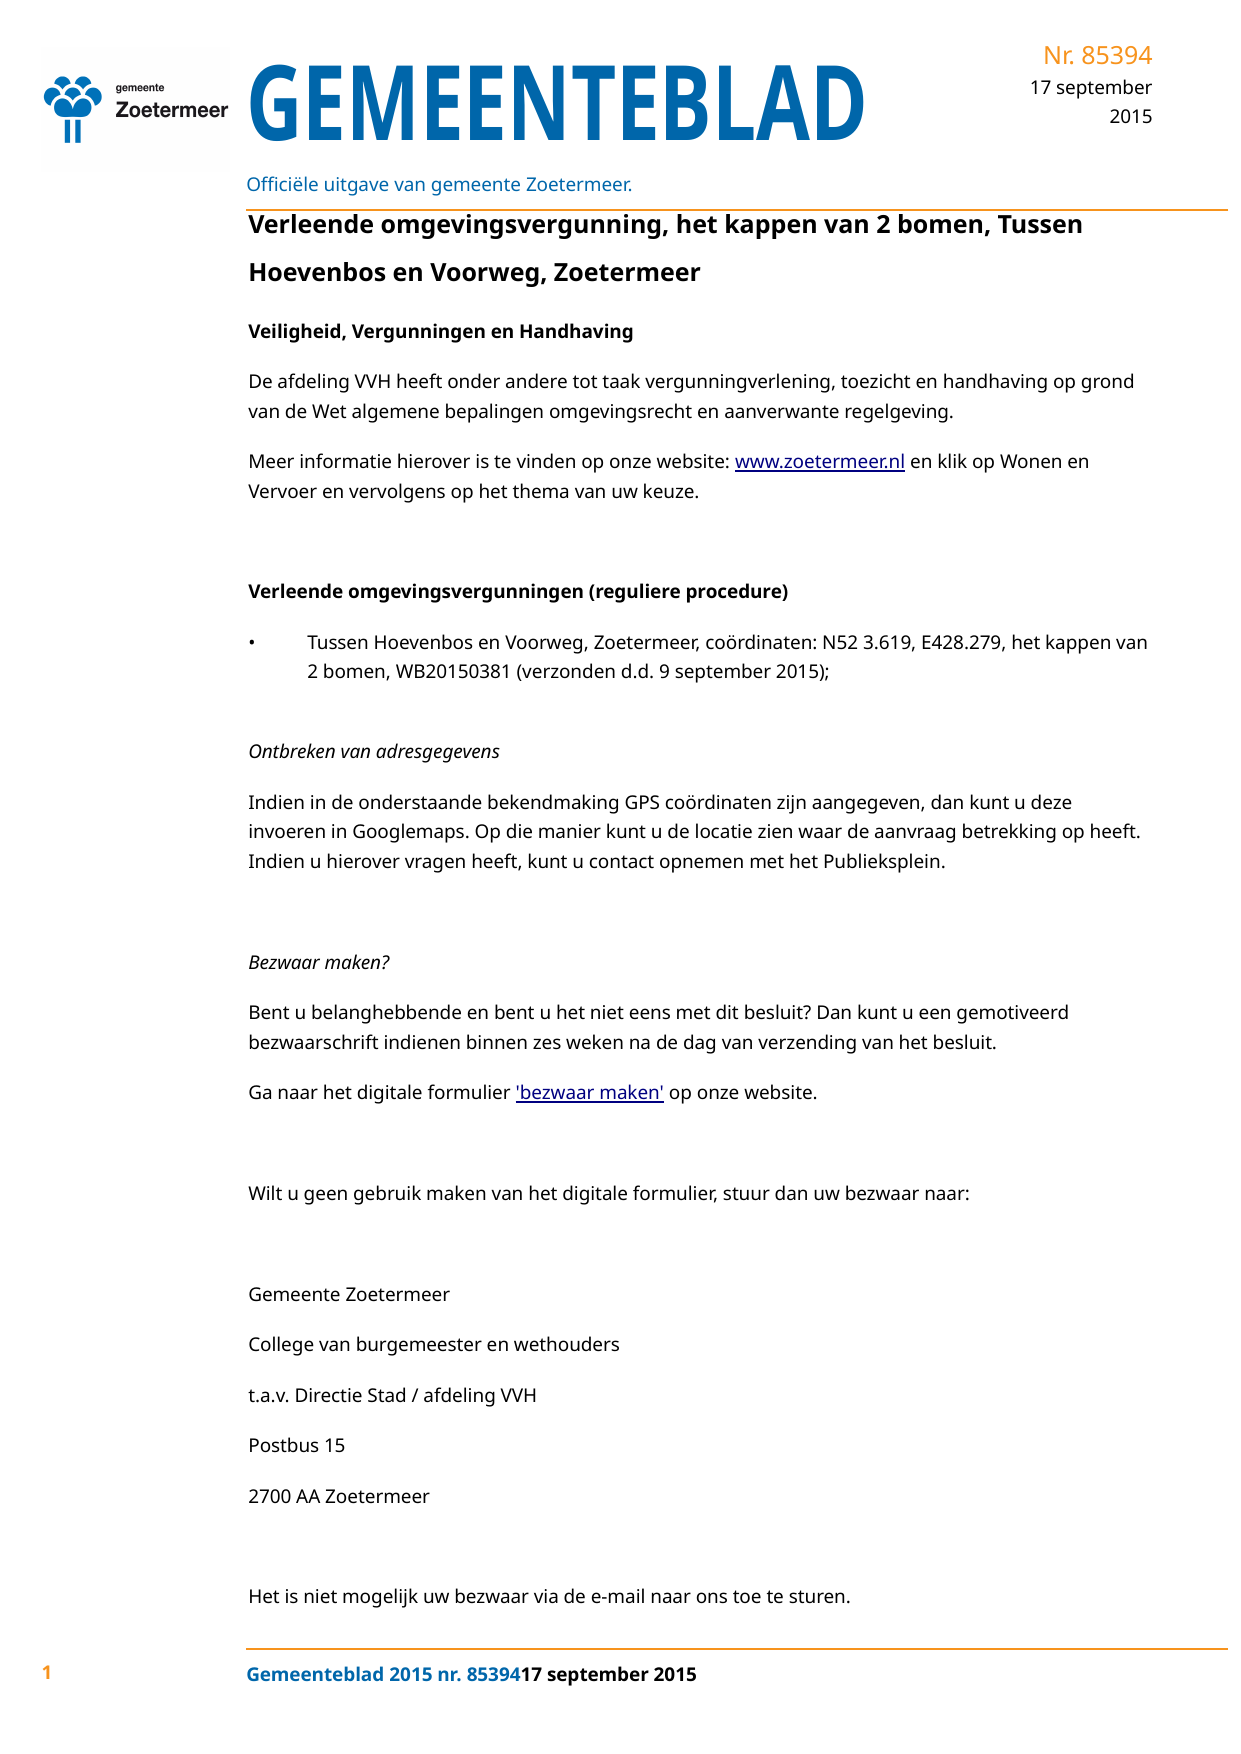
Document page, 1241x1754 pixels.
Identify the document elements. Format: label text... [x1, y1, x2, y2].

text Verleende omgevingsvergunning, het kappen van 2 bomen, Tussen Hoevenbos en Voorweg, Zoetermeer [248, 211, 1152, 288]
picture [41, 47, 231, 172]
text Veiligheid, Vergunningen en Handhaving [248, 318, 1152, 344]
text Ontbreken van adresgegevens [248, 739, 1152, 764]
text Bezwaar maken? [248, 949, 1152, 975]
list Tussen Hoevenbos en Voorweg, Zoetermeer, coördinaten: N52 3.619, E428.279, het kappen van 2 bomen, WB20150381 (verzonden d.d. 9 september 2015); [248, 629, 1152, 684]
text 2700 AA Zoetermeer [248, 1483, 1152, 1509]
text Meer informatie hierover is te vinden op onze website: www.zoetermeer.nl en klik op Wonen en Vervoer en vervolgens op het thema van uw keuze. [248, 448, 1152, 504]
text Het is niet mogelijk uw bezwaar via de e-mail naar ons toe te sturen. [248, 1584, 1152, 1609]
text Indien in de onderstaande bekendmaking GPS coördinaten zijn aangegeven, dan kunt u deze invoeren in Googlemaps. Op die manier kunt u de locatie zien waar de aanvraag betrekking op heeft. Indien u hierover vragen heeft, kunt u contact opnemen met het Publieksplein. [248, 789, 1152, 874]
text De afdeling VVH heeft onder andere tot taak vergunningverlening, toezicht en handhaving op grond van de Wet algemene bepalingen omgevingsrecht en aanverwante regelgeving. [248, 368, 1152, 424]
text Gemeente Zoetermeer [248, 1281, 1152, 1307]
text Verleende omgevingsvergunningen (reguliere procedure) [248, 579, 1152, 604]
text t.a.v. Directie Stad / afdeling VVH [248, 1382, 1152, 1408]
text Bent u belanghebbende en bent u het niet eens met dit besluit? Dan kunt u een gemotiveerd bezwaarschrift indienen binnen zes weken na de dag van verzending van het besluit. [248, 999, 1152, 1055]
text Wilt u geen gebruik maken van het digitale formulier, stuur dan uw bezwaar naar: [248, 1180, 1152, 1206]
text Ga naar het digitale formulier 'bezwaar maken' op onze website. [248, 1079, 1152, 1105]
text Postbus 15 [248, 1432, 1152, 1458]
text College van burgemeester en wethouders [248, 1332, 1152, 1357]
